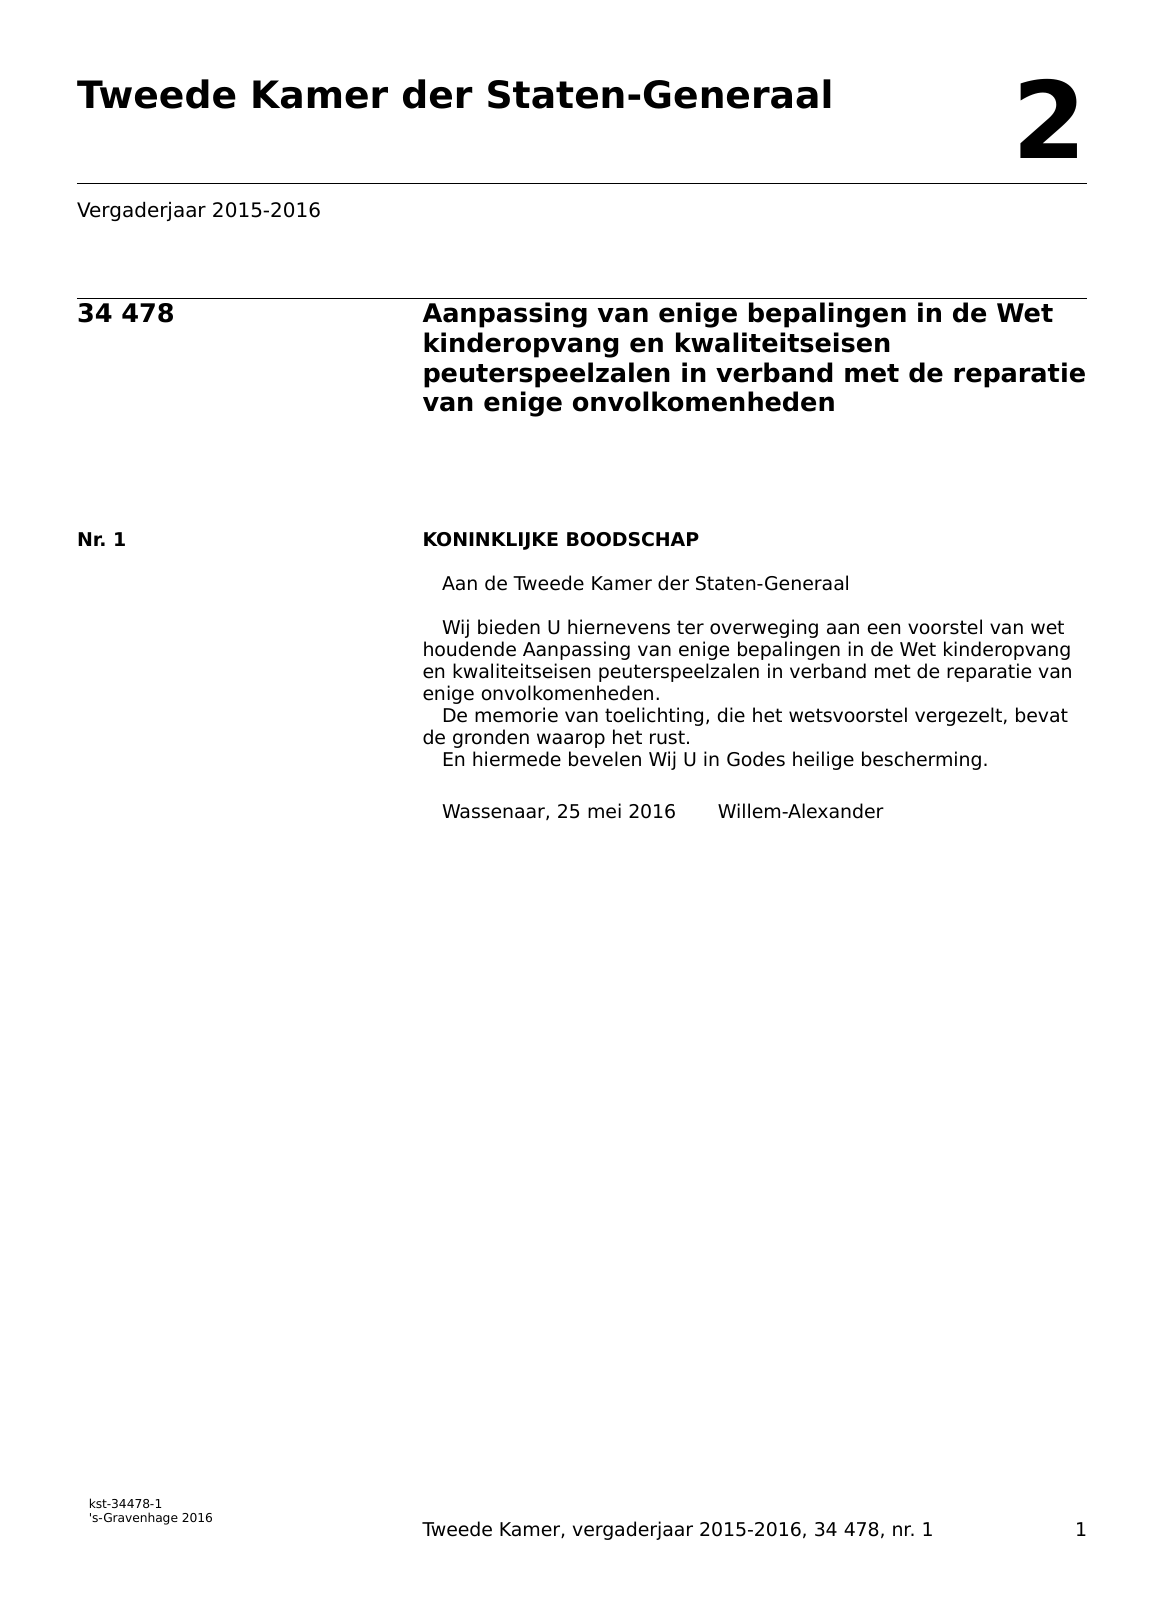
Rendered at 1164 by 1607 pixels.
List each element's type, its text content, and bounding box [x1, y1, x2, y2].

subtitle Nr. 1 KONINKLIJKE BOODSCHAP [77, 529, 1087, 551]
text En hiermede bevelen Wij U in Godes heilige bescherming. [422, 749, 1087, 771]
text Wassenaar, 25 mei 2016 Willem-Alexander [422, 801, 1087, 823]
table_cell Vergaderjaar 2015-2016 [77, 184, 1087, 298]
subtitle 34 478 Aanpassing van enige bepalingen in de Wet kinderopvang en kwaliteitseisen peuterspeelzalen in verband met de reparatie van enige onvolkomenheden [77, 299, 1087, 418]
table_header Tweede Kamer der Staten-Generaal [77, 59, 886, 183]
table_header 2 [886, 59, 1087, 183]
text Aan de Tweede Kamer der Staten-Generaal [422, 573, 1087, 595]
text De memorie van toelichting, die het wetsvoorstel vergezelt, bevat de gronden waarop het rust. [422, 705, 1087, 749]
text kst-34478-1 [88, 1497, 323, 1511]
text 's-Gravenhage 2016 [88, 1511, 323, 1525]
text Wij bieden U hiernevens ter overweging aan een voorstel van wet houdende Aanpassing van enige bepalingen in de Wet kinderopvang en kwaliteitseisen peuterspeelzalen in verband met de reparatie van enige onvolkomenheden. [422, 617, 1087, 705]
